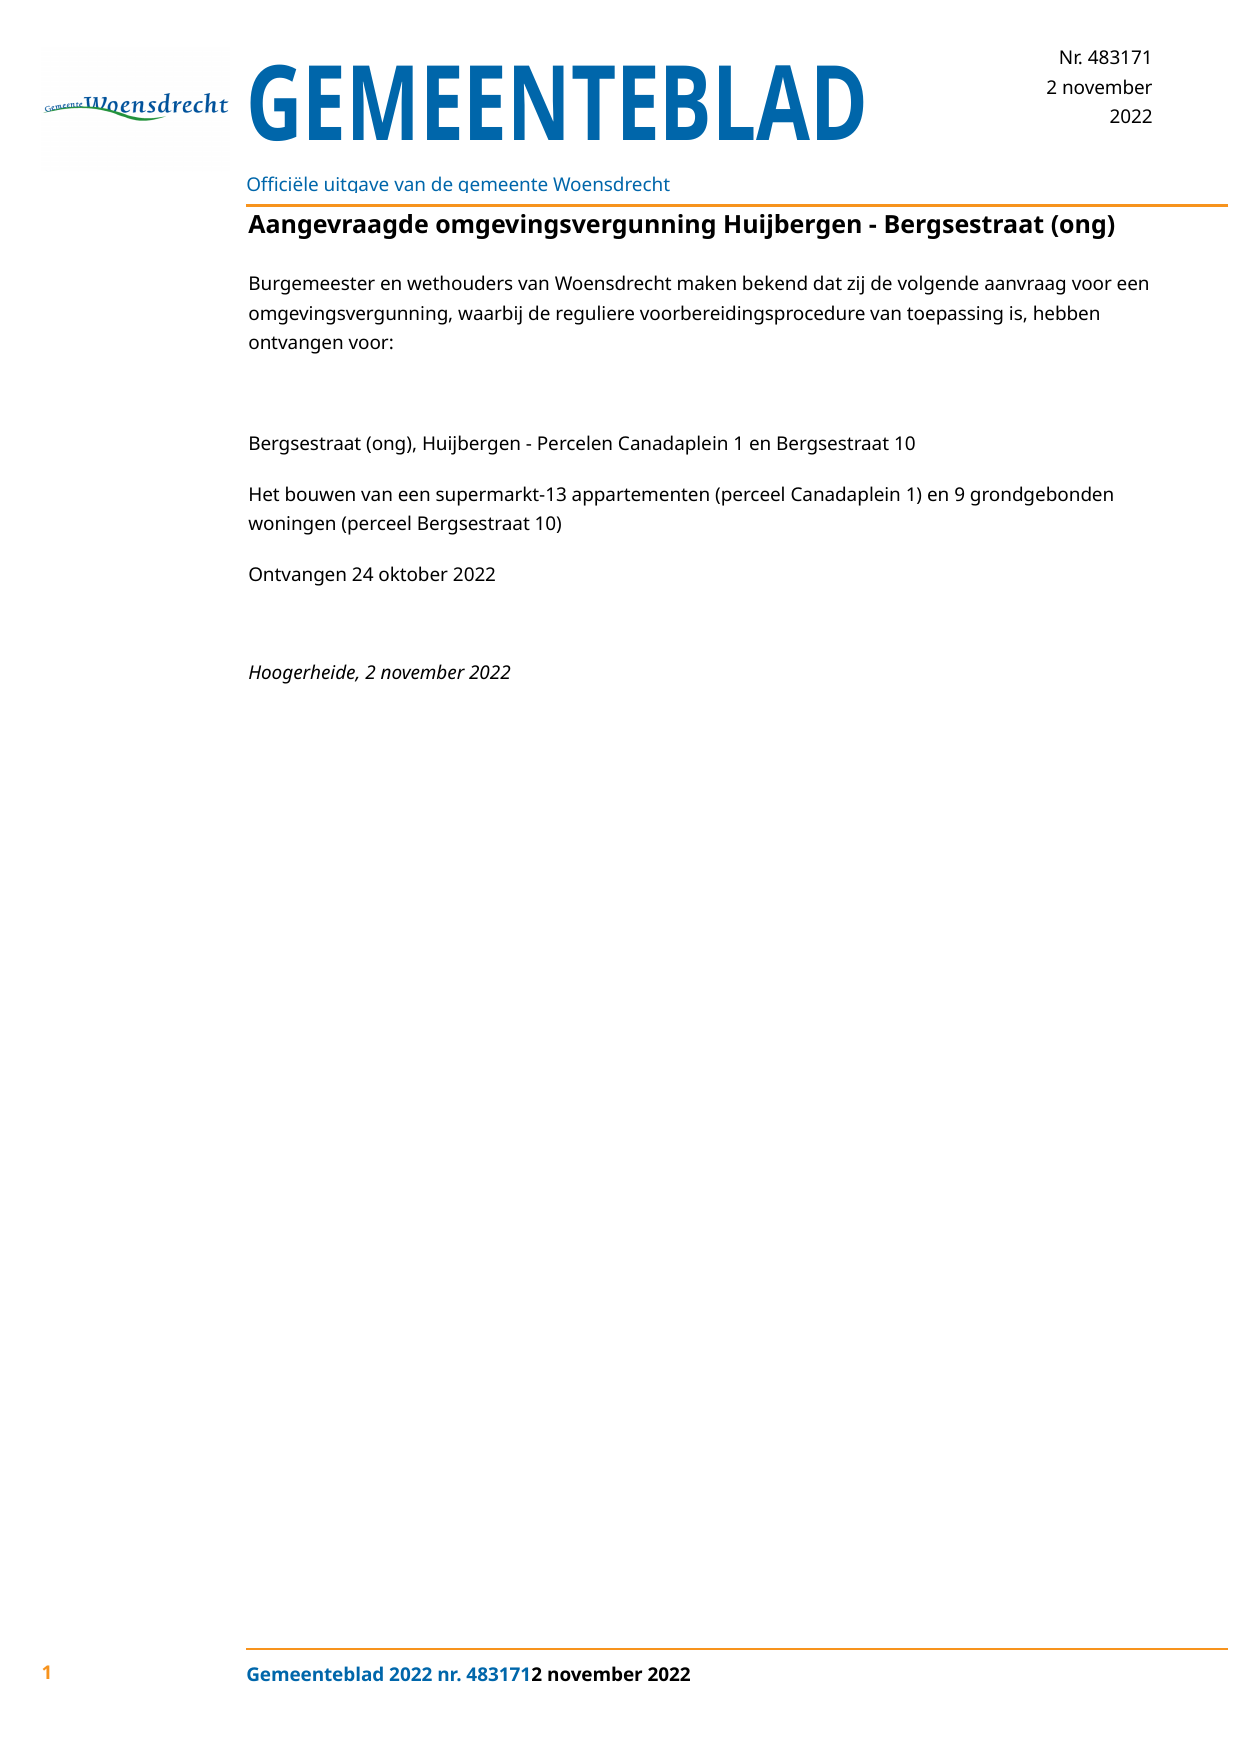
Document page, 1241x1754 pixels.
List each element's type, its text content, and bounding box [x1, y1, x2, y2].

text Aangevraagde omgevingsvergunning Huijbergen - Bergsestraat (ong) [248, 207, 1152, 241]
picture [41, 47, 231, 172]
text Ontvangen 24 oktober 2022 [248, 561, 1152, 586]
text Het bouwen van een supermarkt-13 appartementen (perceel Canadaplein 1) en 9 grondgebonden woningen (perceel Bergsestraat 10) [248, 481, 1152, 536]
text Hoogerheide, 2 november 2022 [248, 659, 1152, 685]
text Bergsestraat (ong), Huijbergen - Percelen Canadaplein 1 en Bergsestraat 10 [248, 430, 1152, 456]
text Burgemeester en wethouders van Woensdrecht maken bekend dat zij de volgende aanvraag voor een omgevingsvergunning, waarbij de reguliere voorbereidingsprocedure van toepassing is, hebben ontvangen voor: [248, 270, 1152, 355]
